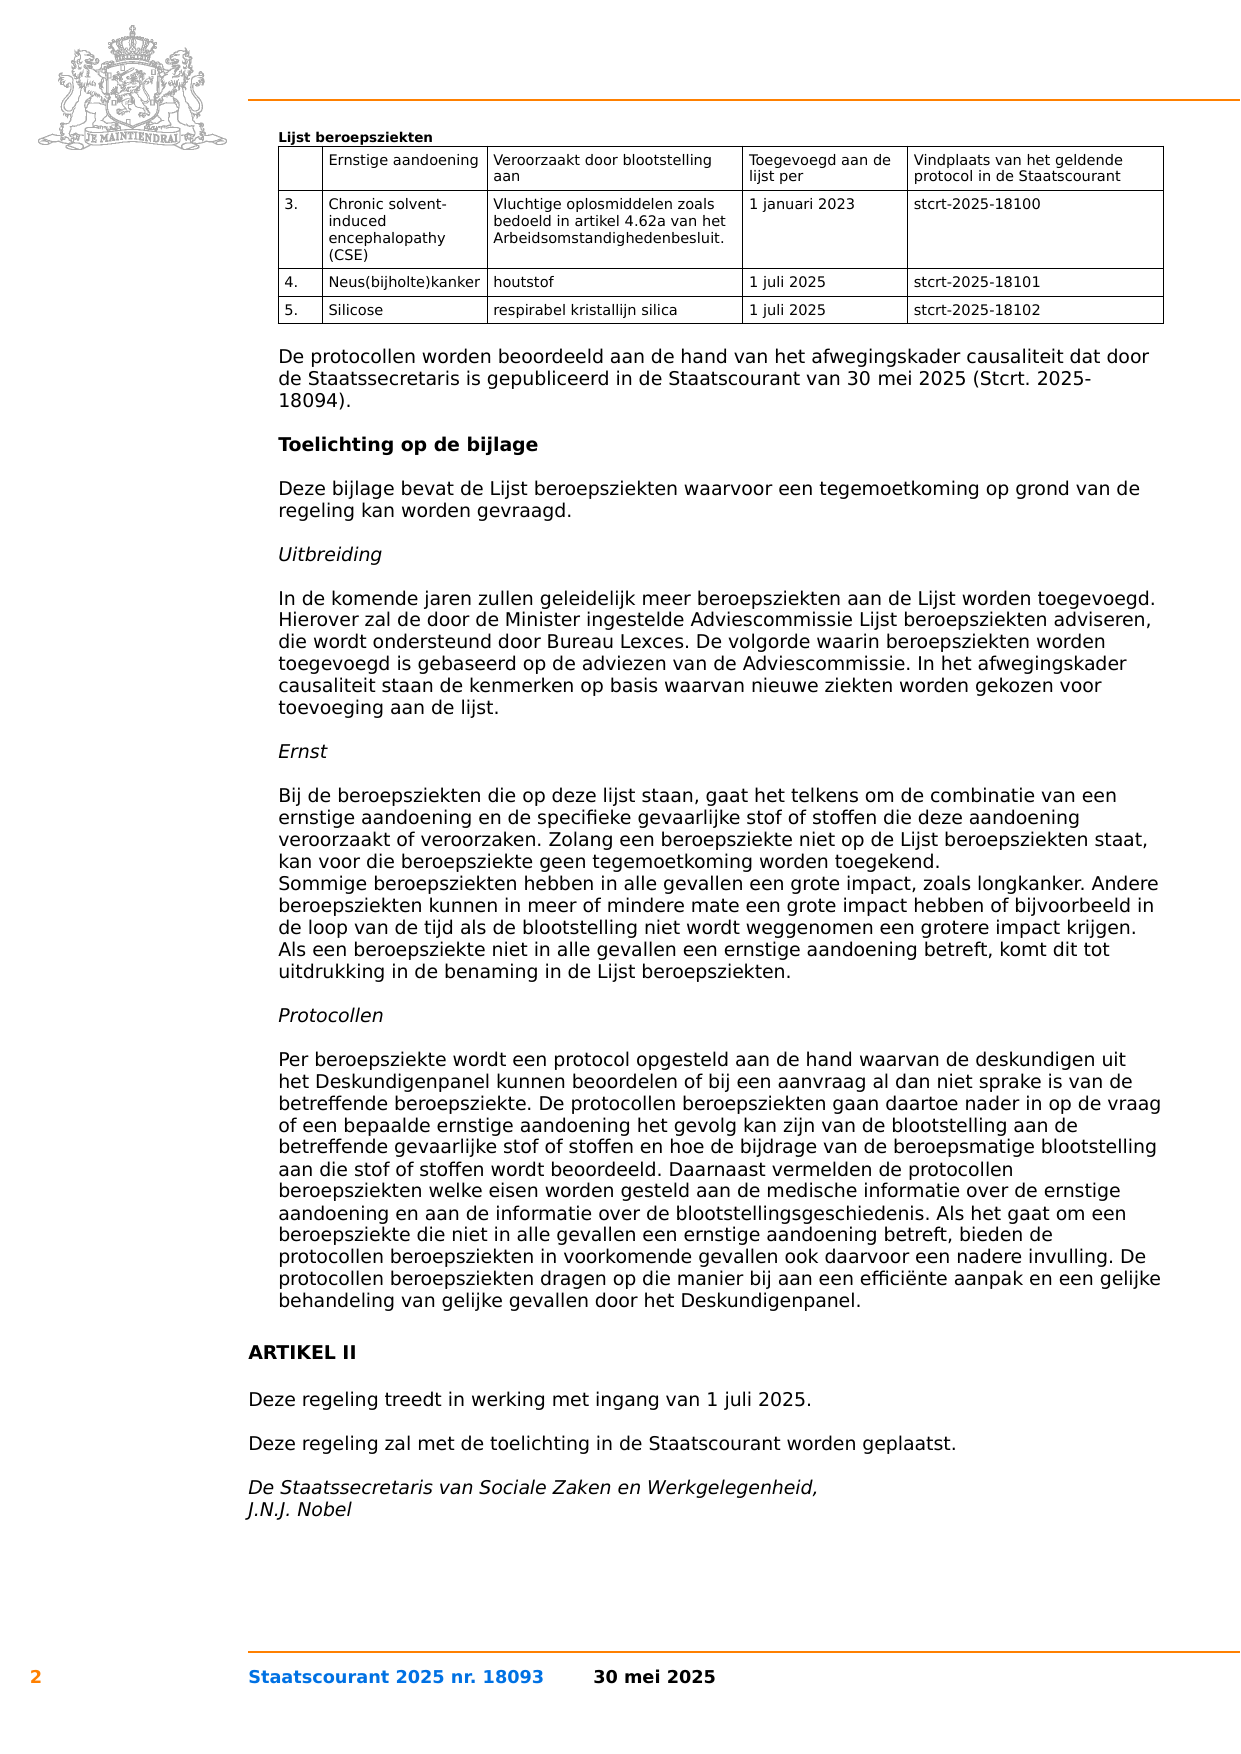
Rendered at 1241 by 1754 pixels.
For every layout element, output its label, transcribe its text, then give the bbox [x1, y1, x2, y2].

table_cell Vluchtige oplosmiddelen zoals bedoeld in artikel 4.62a van het Arbeidsomstandighedenbesluit. [488, 191, 742, 268]
text De protocollen worden beoordeeld aan de hand van het afwegingskader causaliteit dat door de Staatssecretaris is gepubliceerd in de Staatscourant van 30 mei 2025 (Stcrt. 2025-18094). [278, 346, 1163, 412]
text Deze bijlage bevat de Lijst beroepsziekten waarvoor een tegemoetkoming op grond van de regeling kan worden gevraagd. [278, 478, 1163, 522]
text Deze regeling zal met de toelichting in de Staatscourant worden geplaatst. [248, 1433, 1163, 1455]
table_cell stcrt-2025-18102 [908, 297, 1163, 323]
text De Staatssecretaris van Sociale Zaken en Werkgelegenheid, J.N.J. Nobel [248, 1477, 1163, 1521]
text Per beroepsziekte wordt een protocol opgesteld aan de hand waarvan de deskundigen uit het Deskundigenpanel kunnen beoordelen of bij een aanvraag al dan niet sprake is van de betreffende beroepsziekte. De protocollen beroepsziekten gaan daartoe nader in op de vraag of een bepaalde ernstige aandoening het gevolg kan zijn van de blootstelling aan de betreffende gevaarlijke stof of stoffen en hoe de bijdrage van de beroepsmatige blootstelling aan die stof of stoffen wordt beoordeeld. Daarnaast vermelden de protocollen beroepsziekten welke eisen worden gesteld aan de medische informatie over de ernstige aandoening en aan de informatie over de blootstellingsgeschiedenis. Als het gaat om een beroepsziekte die niet in alle gevallen een ernstige aandoening betreft, bieden de protocollen beroepsziekten in voorkomende gevallen ook daarvoor een nadere invulling. De protocollen beroepsziekten dragen op die manier bij aan een efficiënte aanpak en een gelijke behandeling van gelijke gevallen door het Deskundigenpanel. [278, 1048, 1163, 1312]
table_cell 4. [279, 269, 322, 296]
table_cell stcrt-2025-18100 [908, 191, 1163, 268]
subtitle Protocollen [278, 1005, 1163, 1027]
table_cell Toegevoegd aan de lijst per [743, 147, 907, 190]
text Bij de beroepsziekten die op deze lijst staan, gaat het telkens om de combinatie van een ernstige aandoening en de specifieke gevaarlijke stof of stoffen die deze aandoening veroorzaakt of veroorzaken. Zolang een beroepsziekte niet op de Lijst beroepsziekten staat, kan voor die beroepsziekte geen tegemoetkoming worden toegekend. [278, 785, 1163, 873]
table_cell houtstof [488, 269, 742, 296]
text Deze regeling treedt in werking met ingang van 1 juli 2025. [248, 1389, 1163, 1411]
table_cell Vindplaats van het geldende protocol in de Staatscourant [908, 147, 1163, 190]
table_cell [279, 147, 322, 190]
table_cell Silicose [323, 297, 487, 323]
table_cell Neus(bijholte)kanker [323, 269, 487, 296]
subtitle Ernst [278, 741, 1163, 763]
table_cell 5. [279, 297, 322, 323]
table_cell stcrt-2025-18101 [908, 269, 1163, 296]
subtitle Toelichting op de bijlage [278, 434, 1163, 456]
text Sommige beroepsziekten hebben in alle gevallen een grote impact, zoals longkanker. Andere beroepsziekten kunnen in meer of mindere mate een grote impact hebben of bijvoorbeeld in de loop van de tijd als de blootstelling niet wordt weggenomen een grotere impact krijgen. Als een beroepsziekte niet in alle gevallen een ernstige aandoening betreft, komt dit tot uitdrukking in de benaming in de Lijst beroepsziekten. [278, 873, 1163, 983]
table_cell 1 juli 2025 [743, 269, 907, 296]
table_cell respirabel kristallijn silica [488, 297, 742, 323]
table_header Lijst beroepsziekten [278, 130, 1163, 146]
table_cell 1 januari 2023 [743, 191, 907, 268]
table_cell 1 juli 2025 [743, 297, 907, 323]
table_cell Chronic solvent-induced encephalopathy (CSE) [323, 191, 487, 268]
subtitle ARTIKEL II [248, 1342, 1163, 1364]
table_cell 3. [279, 191, 322, 268]
subtitle Uitbreiding [278, 543, 1163, 566]
table_cell Ernstige aandoening [323, 147, 487, 190]
picture [38, 25, 227, 150]
text In de komende jaren zullen geleidelijk meer beroepsziekten aan de Lijst worden toegevoegd. Hierover zal de door de Minister ingestelde Adviescommissie Lijst beroepsziekten adviseren, die wordt ondersteund door Bureau Lexces. De volgorde waarin beroepsziekten worden toegevoegd is gebaseerd op de adviezen van de Adviescommissie. In het afwegingskader causaliteit staan de kenmerken op basis waarvan nieuwe ziekten worden gekozen voor toevoeging aan de lijst. [278, 587, 1163, 719]
table_cell Veroorzaakt door blootstelling aan [488, 147, 742, 190]
